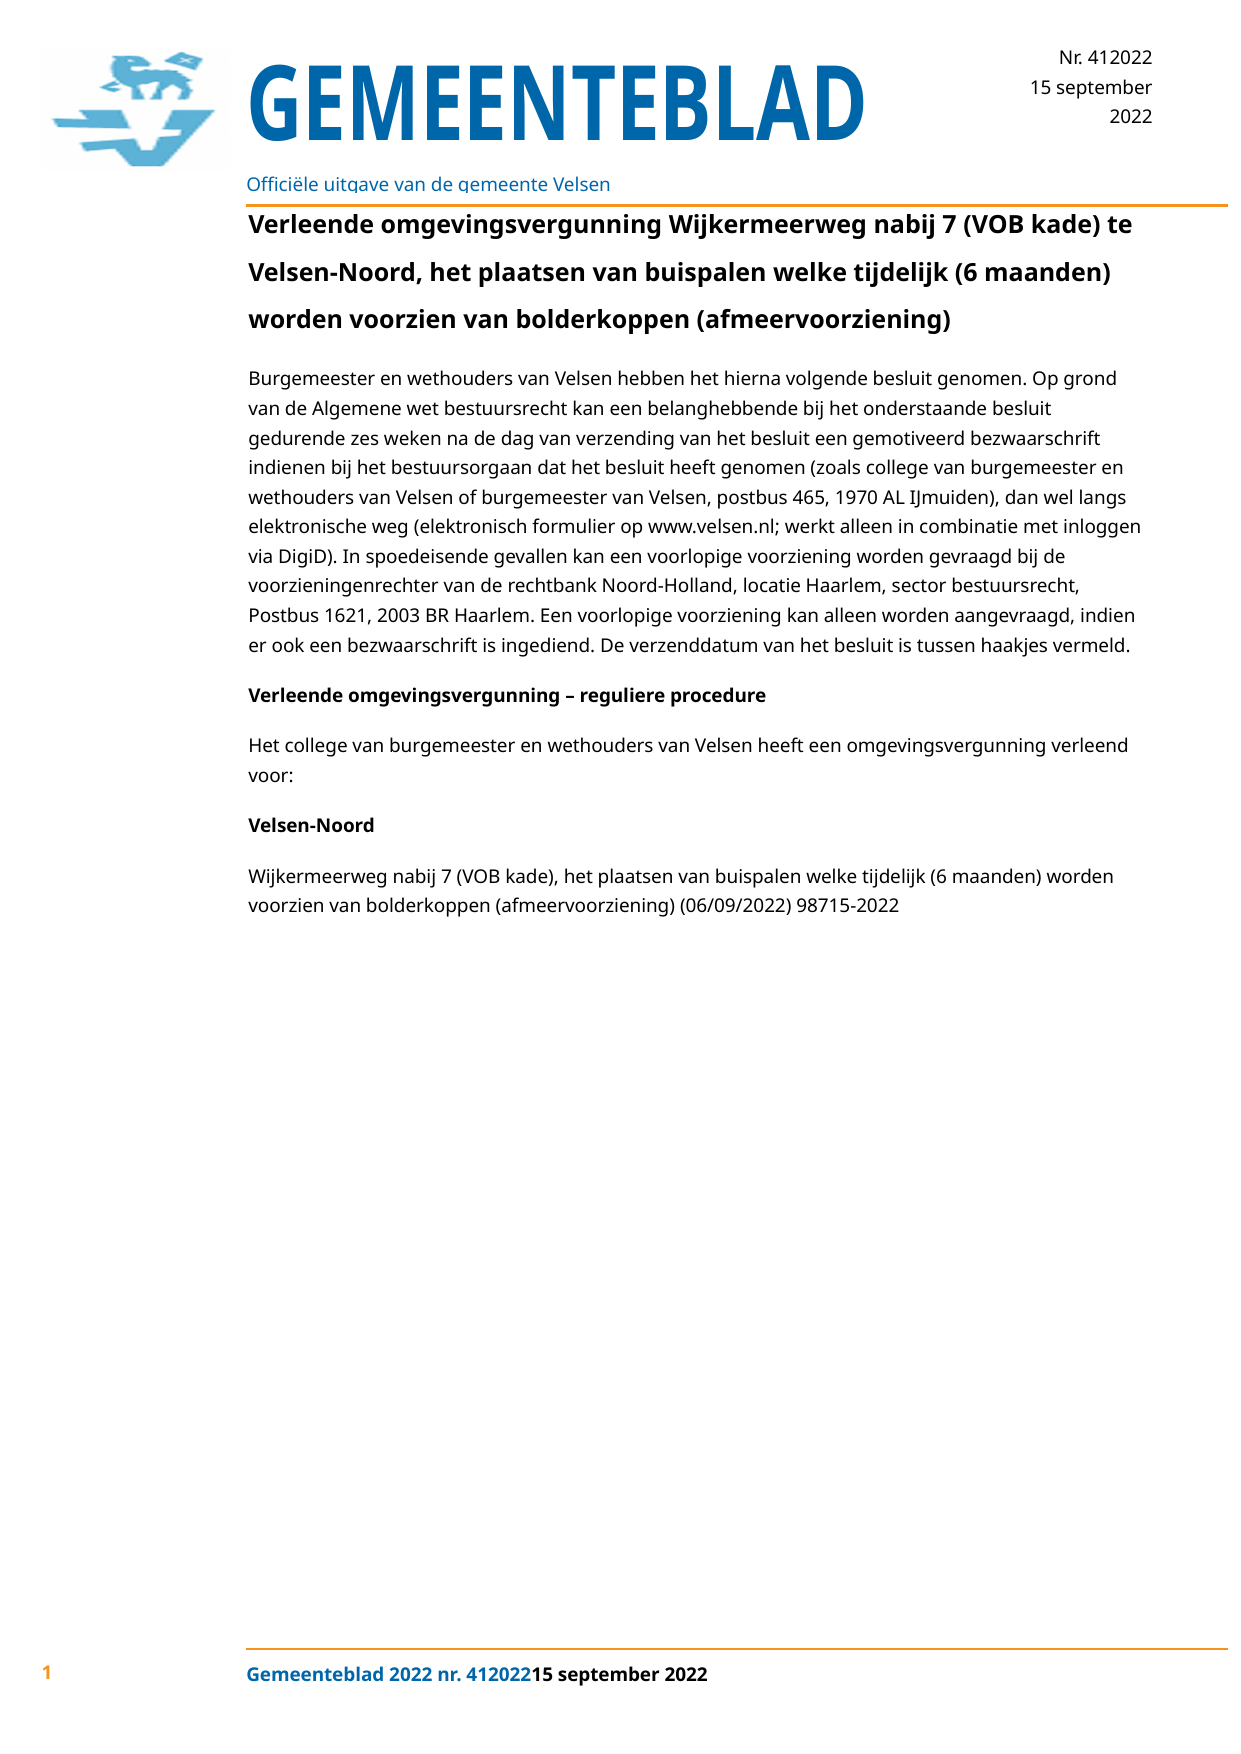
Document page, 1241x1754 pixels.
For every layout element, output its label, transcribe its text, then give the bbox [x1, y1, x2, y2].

text Velsen-Noord [248, 813, 1152, 838]
text Burgemeester en wethouders van Velsen hebben het hierna volgende besluit genomen. Op grond van de Algemene wet bestuursrecht kan een belanghebbende bij het onderstaande besluit gedurende zes weken na de dag van verzending van het besluit een gemotiveerd bezwaarschrift indienen bij het bestuursorgaan dat het besluit heeft genomen (zoals college van burgemeester en wethouders van Velsen of burgemeester van Velsen, postbus 465, 1970 AL IJmuiden), dan wel langs elektronische weg (elektronisch formulier op www.velsen.nl; werkt alleen in combinatie met inloggen via DigiD). In spoedeisende gevallen kan een voorlopige voorziening worden gevraagd bij de voorzieningenrechter van de rechtbank Noord-Holland, locatie Haarlem, sector bestuursrecht, Postbus 1621, 2003 BR Haarlem. Een voorlopige voorziening kan alleen worden aangevraagd, indien er ook een bezwaarschrift is ingediend. De verzenddatum van het besluit is tussen haakjes vermeld. [248, 366, 1152, 657]
picture [41, 47, 231, 172]
text Verleende omgevingsvergunning Wijkermeerweg nabij 7 (VOB kade) te Velsen-Noord, het plaatsen van buispalen welke tijdelijk (6 maanden) worden voorzien van bolderkoppen (afmeervoorziening) [248, 207, 1152, 336]
text Wijkermeerweg nabij 7 (VOB kade), het plaatsen van buispalen welke tijdelijk (6 maanden) worden voorzien van bolderkoppen (afmeervoorziening) (06/09/2022) 98715-2022 [248, 863, 1152, 918]
text Het college van burgemeester en wethouders van Velsen heeft een omgevingsvergunning verleend voor: [248, 733, 1152, 788]
text Verleende omgevingsvergunning – reguliere procedure [248, 682, 1152, 708]
